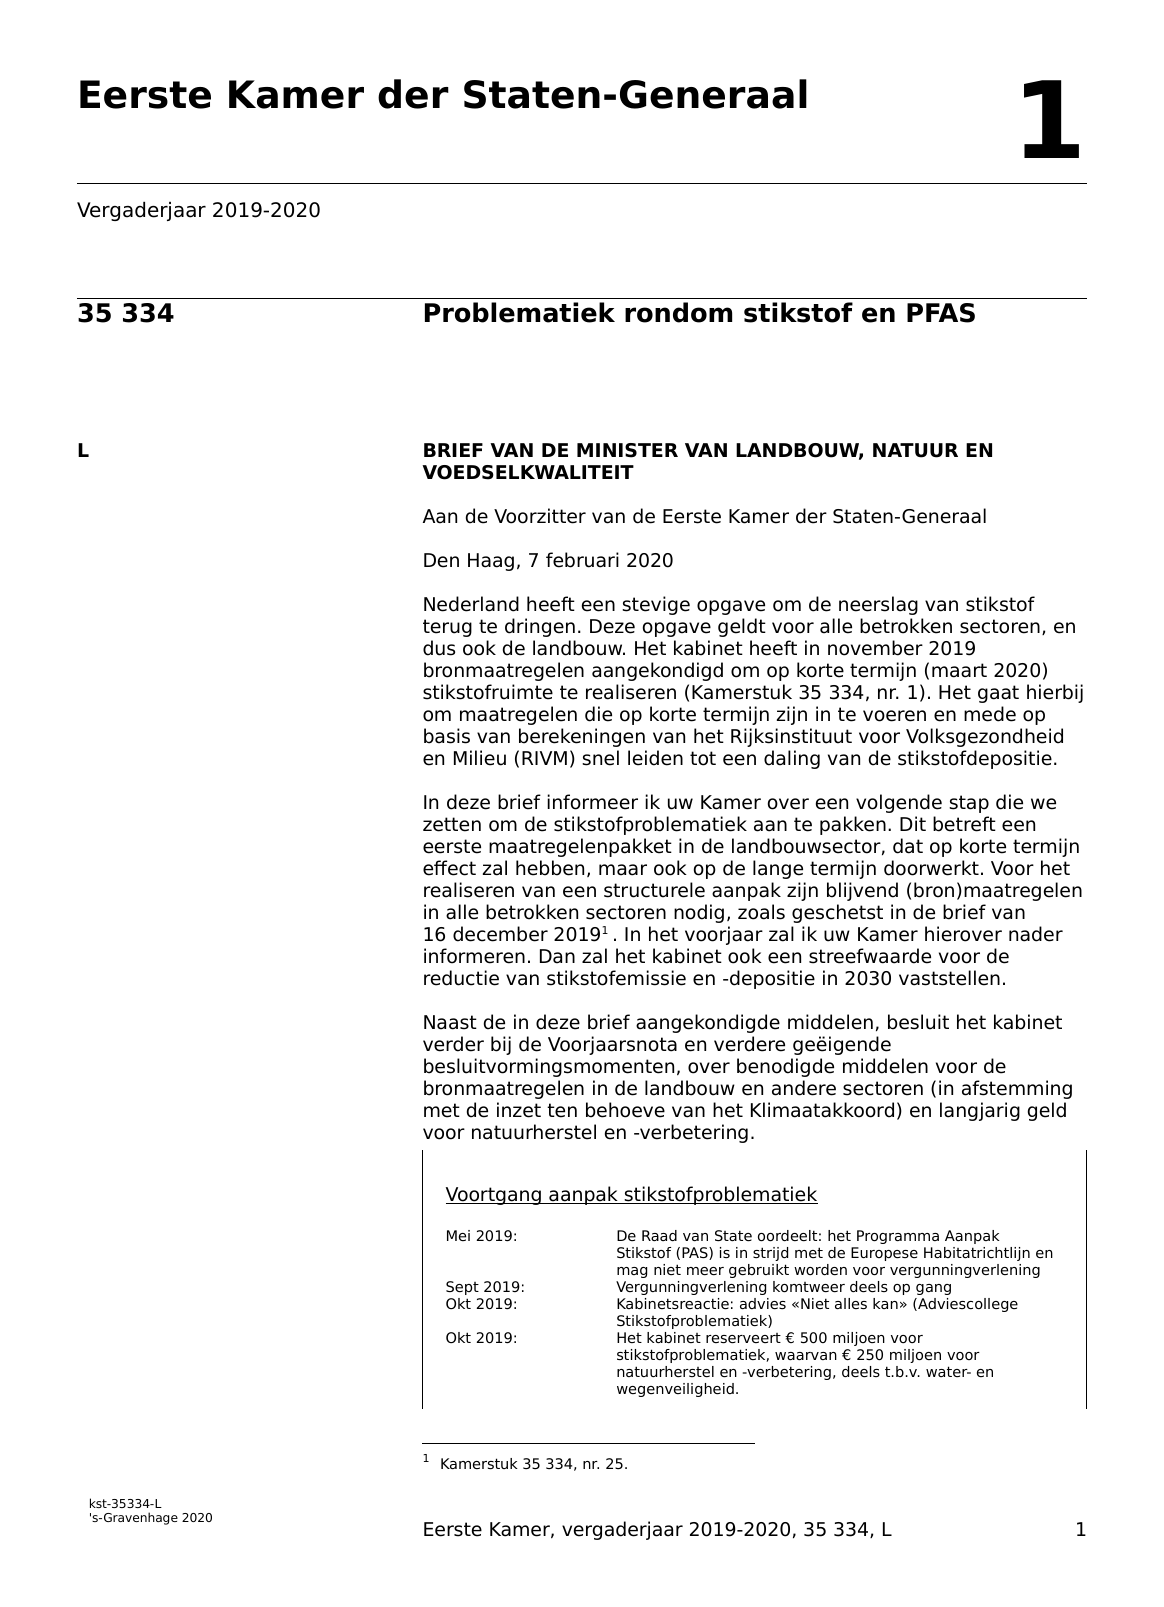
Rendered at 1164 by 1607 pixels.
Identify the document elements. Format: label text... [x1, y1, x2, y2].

text Nederland heeft een stevige opgave om de neerslag van stikstof terug te dringen. Deze opgave geldt voor alle betrokken sectoren, en dus ook de landbouw. Het kabinet heeft in november 2019 bronmaatregelen aangekondigd om op korte termijn (maart 2020) stikstofruimte te realiseren (Kamerstuk 35 334, nr. 1). Het gaat hierbij om maatregelen die op korte termijn zijn in te voeren en mede op basis van berekeningen van het Rijksinstituut voor Volksgezondheid en Milieu (RIVM) snel leiden tot een daling van de stikstofdepositie. [422, 594, 1087, 770]
table_header 1 [886, 59, 1087, 183]
text 's-Gravenhage 2020 [88, 1511, 323, 1525]
table_cell Okt 2019: [445, 1296, 610, 1330]
text kst-35334-L [88, 1497, 323, 1511]
text Kamerstuk 35 334, nr. 25. [422, 1452, 1087, 1474]
text Aan de Voorzitter van de Eerste Kamer der Staten-Generaal [422, 506, 1087, 528]
table_cell Vergunningverlening komtweer deels op gang [610, 1279, 1064, 1296]
table_header De Raad van State oordeelt: het Programma Aanpak Stikstof (PAS) is in strijd met de Europese Habitatrichtlijn en mag niet meer gebruikt worden voor vergunningverlening [610, 1228, 1064, 1279]
table_header Voortgang aanpak stikstofproblematiek [423, 1150, 1086, 1409]
table_cell Sept 2019: [445, 1279, 610, 1296]
subtitle 35 334 Problematiek rondom stikstof en PFAS [77, 299, 1087, 329]
text Den Haag, 7 februari 2020 [422, 550, 1087, 572]
table_cell Okt 2019: [445, 1330, 610, 1398]
table_header Eerste Kamer der Staten-Generaal [77, 59, 886, 183]
table_cell Het kabinet reserveert € 500 miljoen voor stikstofproblematiek, waarvan € 250 miljoen voor natuurherstel en -verbetering, deels t.b.v. water- en wegenveiligheid. [610, 1330, 1064, 1398]
text Naast de in deze brief aangekondigde middelen, besluit het kabinet verder bij de Voorjaarsnota en verdere geëigende besluitvormingsmomenten, over benodigde middelen voor de bronmaatregelen in de landbouw en andere sectoren (in afstemming met de inzet ten behoeve van het Klimaatakkoord) en langjarig geld voor natuurherstel en -verbetering. [422, 1012, 1087, 1144]
subtitle L BRIEF VAN DE MINISTER VAN LANDBOUW, NATUUR EN VOEDSELKWALITEIT [77, 440, 1087, 484]
text In deze brief informeer ik uw Kamer over een volgende stap die we zetten om de stikstofproblematiek aan te pakken. Dit betreft een eerste maatregelenpakket in de landbouwsector, dat op korte termijn effect zal hebben, maar ook op de lange termijn doorwerkt. Voor het realiseren van een structurele aanpak zijn blijvend (bron)maatregelen in alle betrokken sectoren nodig, zoals geschetst in de brief van 16 december 2019. In het voorjaar zal ik uw Kamer hierover nader informeren. Dan zal het kabinet ook een streefwaarde voor de reductie van stikstofemissie en -depositie in 2030 vaststellen. [422, 792, 1087, 990]
table_cell Vergaderjaar 2019-2020 [77, 184, 1087, 298]
table_cell Kabinetsreactie: advies «Niet alles kan» (Adviescollege Stikstofproblematiek) [610, 1296, 1064, 1330]
table_header Mei 2019: [445, 1228, 610, 1279]
